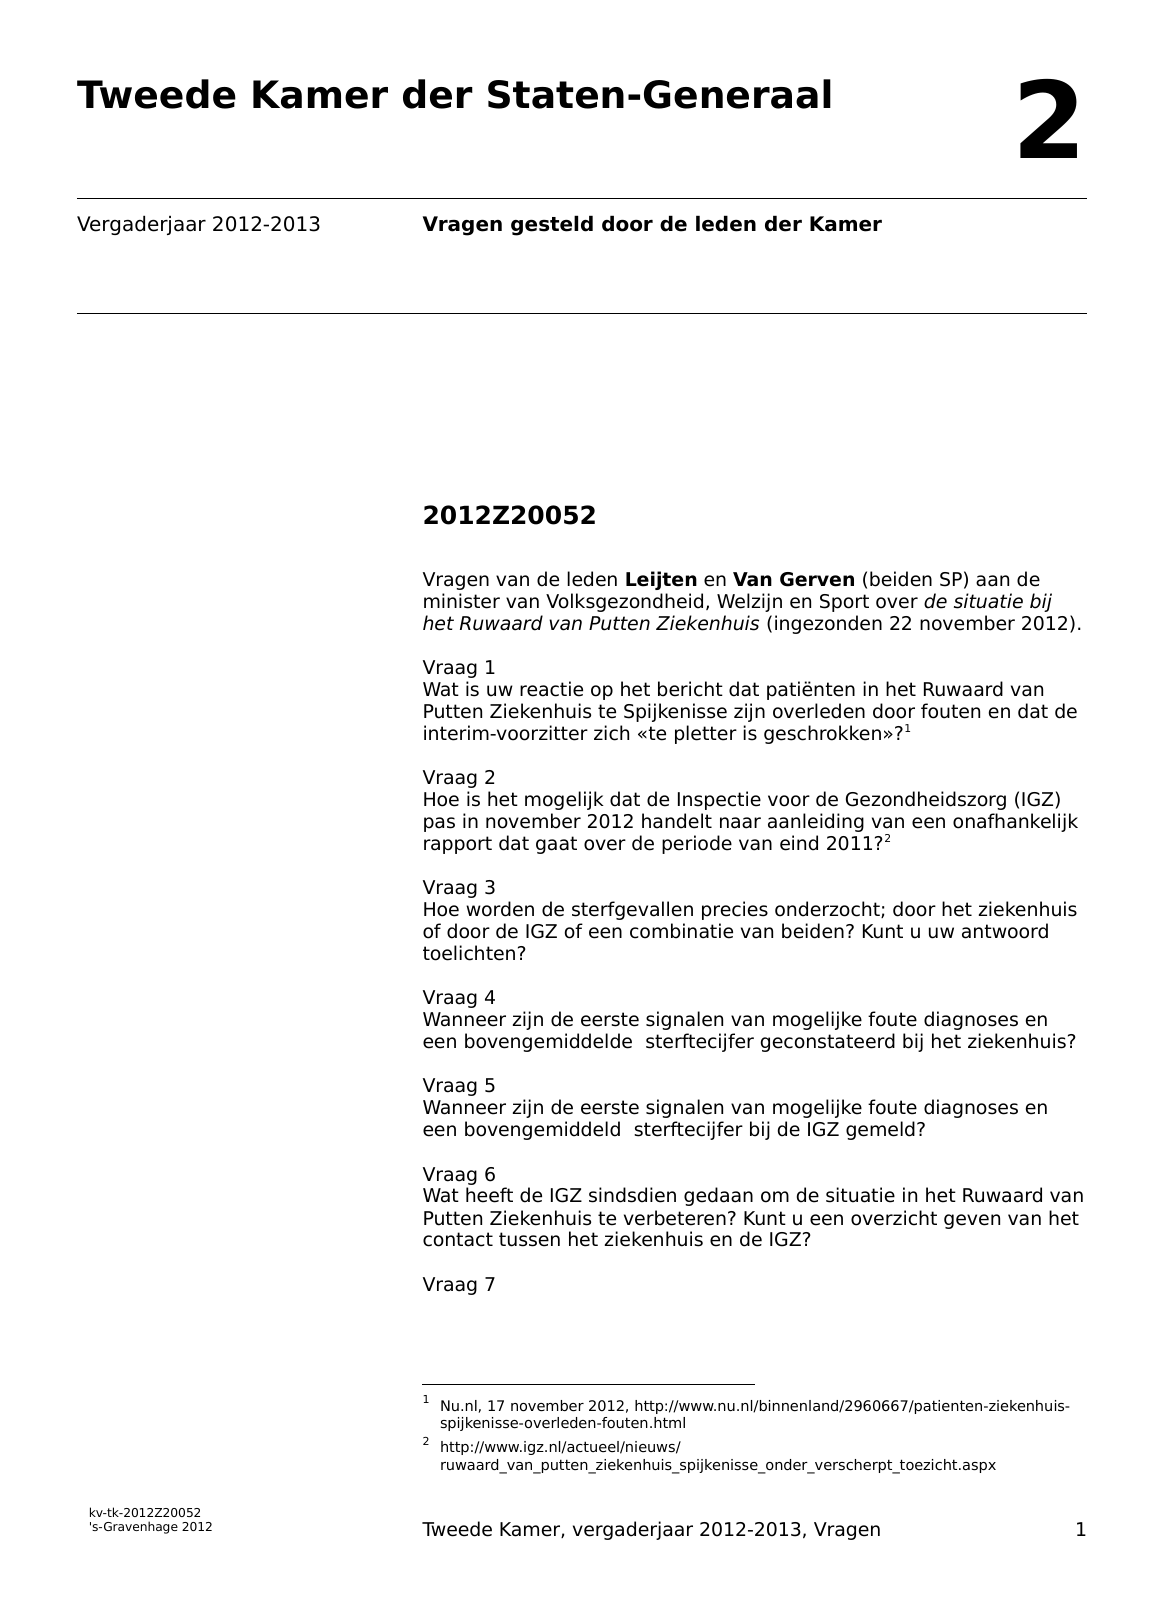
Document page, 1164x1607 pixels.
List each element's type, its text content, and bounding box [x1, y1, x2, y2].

text Hoe is het mogelijk dat de Inspectie voor de Gezondheidszorg (IGZ) pas in november 2012 handelt naar aanleiding van een onafhankelijk rapport dat gaat over de periode van eind 2011? [422, 789, 1087, 855]
text Wat heeft de IGZ sindsdien gedaan om de situatie in het Ruwaard van Putten Ziekenhuis te verbeteren? Kunt u een overzicht geven van het contact tussen het ziekenhuis en de IGZ? [422, 1185, 1087, 1251]
text Vraag 5 [422, 1075, 1087, 1097]
text Vraag 6 [422, 1163, 1087, 1185]
text Vraag 3 [422, 877, 1087, 899]
text 's-Gravenhage 2012 [88, 1520, 323, 1534]
text kv-tk-2012Z20052 [88, 1506, 323, 1520]
text http://www.igz.nl/actueel/nieuws/ruwaard_van_putten_ziekenhuis_spijkenisse_onder_verscherpt_toezicht.aspx [422, 1435, 1087, 1474]
table_cell Vragen gesteld door de leden der Kamer [422, 199, 1087, 313]
text Vraag 1 [422, 657, 1087, 679]
text Vraag 4 [422, 987, 1087, 1009]
table_cell Vergaderjaar 2012-2013 [77, 199, 422, 313]
text Wanneer zijn de eerste signalen van mogelijke foute diagnoses en een bovengemiddelde sterftecijfer geconstateerd bij het ziekenhuis? [422, 1009, 1087, 1053]
text Vraag 7 [422, 1273, 1087, 1296]
text Hoe worden de sterfgevallen precies onderzocht; door het ziekenhuis of door de IGZ of een combinatie van beiden? Kunt u uw antwoord toelichten? [422, 899, 1087, 965]
text 2012Z20052 [422, 501, 1087, 531]
text Nu.nl, 17 november 2012, http://www.nu.nl/binnenland/2960667/patienten-ziekenhuis-spijkenisse-overleden-fouten.html [422, 1393, 1087, 1432]
table_header 2 [886, 59, 1087, 198]
text Wanneer zijn de eerste signalen van mogelijke foute diagnoses en een bovengemiddeld sterftecijfer bij de IGZ gemeld? [422, 1097, 1087, 1141]
text Wat is uw reactie op het bericht dat patiënten in het Ruwaard van Putten Ziekenhuis te Spijkenisse zijn overleden door fouten en dat de interim-voorzitter zich «te pletter is geschrokken»? [422, 679, 1087, 745]
text Vragen van de leden Leijten en Van Gerven (beiden SP) aan de minister van Volksgezondheid, Welzijn en Sport over de situatie bij het Ruwaard van Putten Ziekenhuis (ingezonden 22 november 2012). [422, 569, 1087, 635]
table_header Tweede Kamer der Staten-Generaal [77, 59, 886, 198]
text Vraag 2 [422, 767, 1087, 789]
